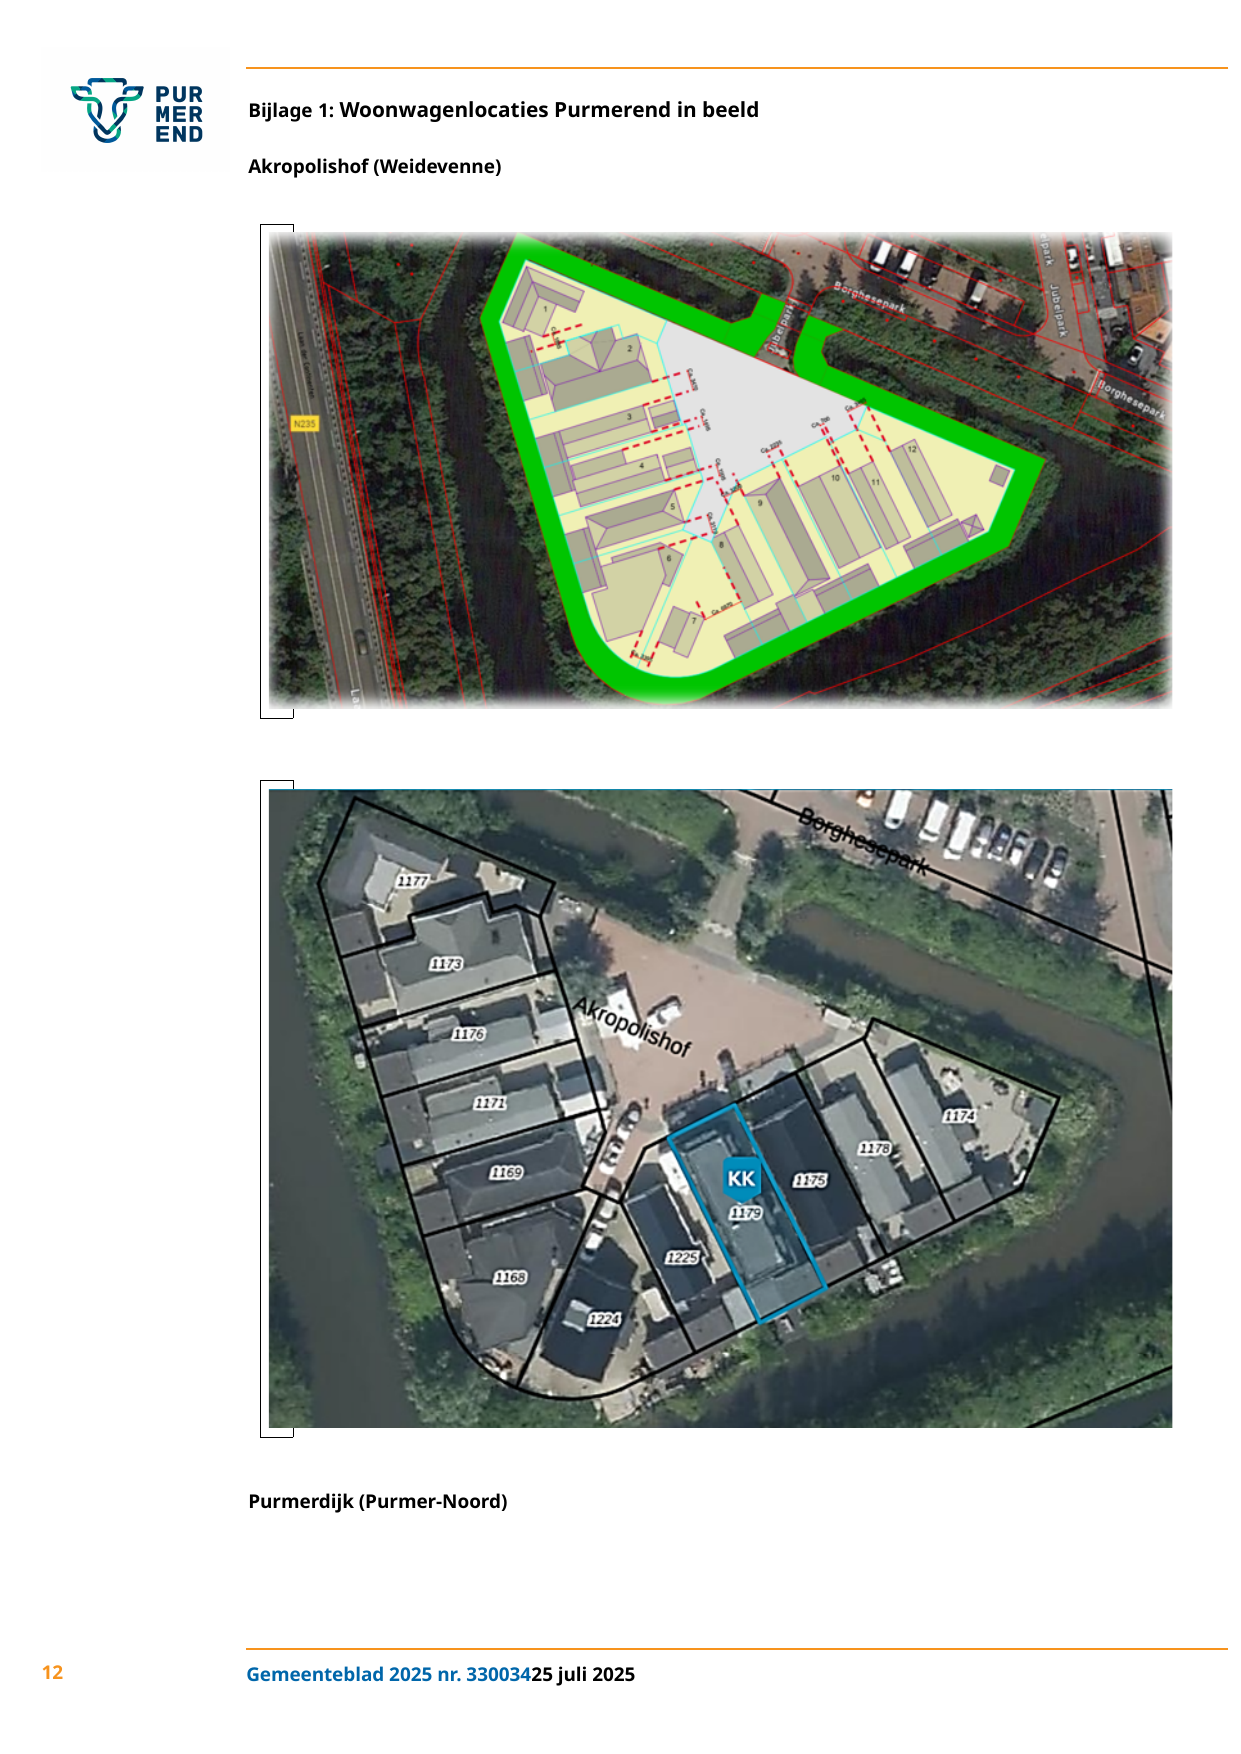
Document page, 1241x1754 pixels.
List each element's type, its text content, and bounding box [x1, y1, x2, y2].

picture [41, 47, 231, 172]
text Akropolishof (Weidevenne) [248, 153, 1152, 179]
text Purmerdijk (Purmer-Noord) [248, 1488, 1152, 1514]
picture [268, 232, 1173, 709]
picture [268, 789, 1173, 1428]
text Bijlage 1: Woonwagenlocaties Purmerend in beeld [248, 95, 1152, 123]
